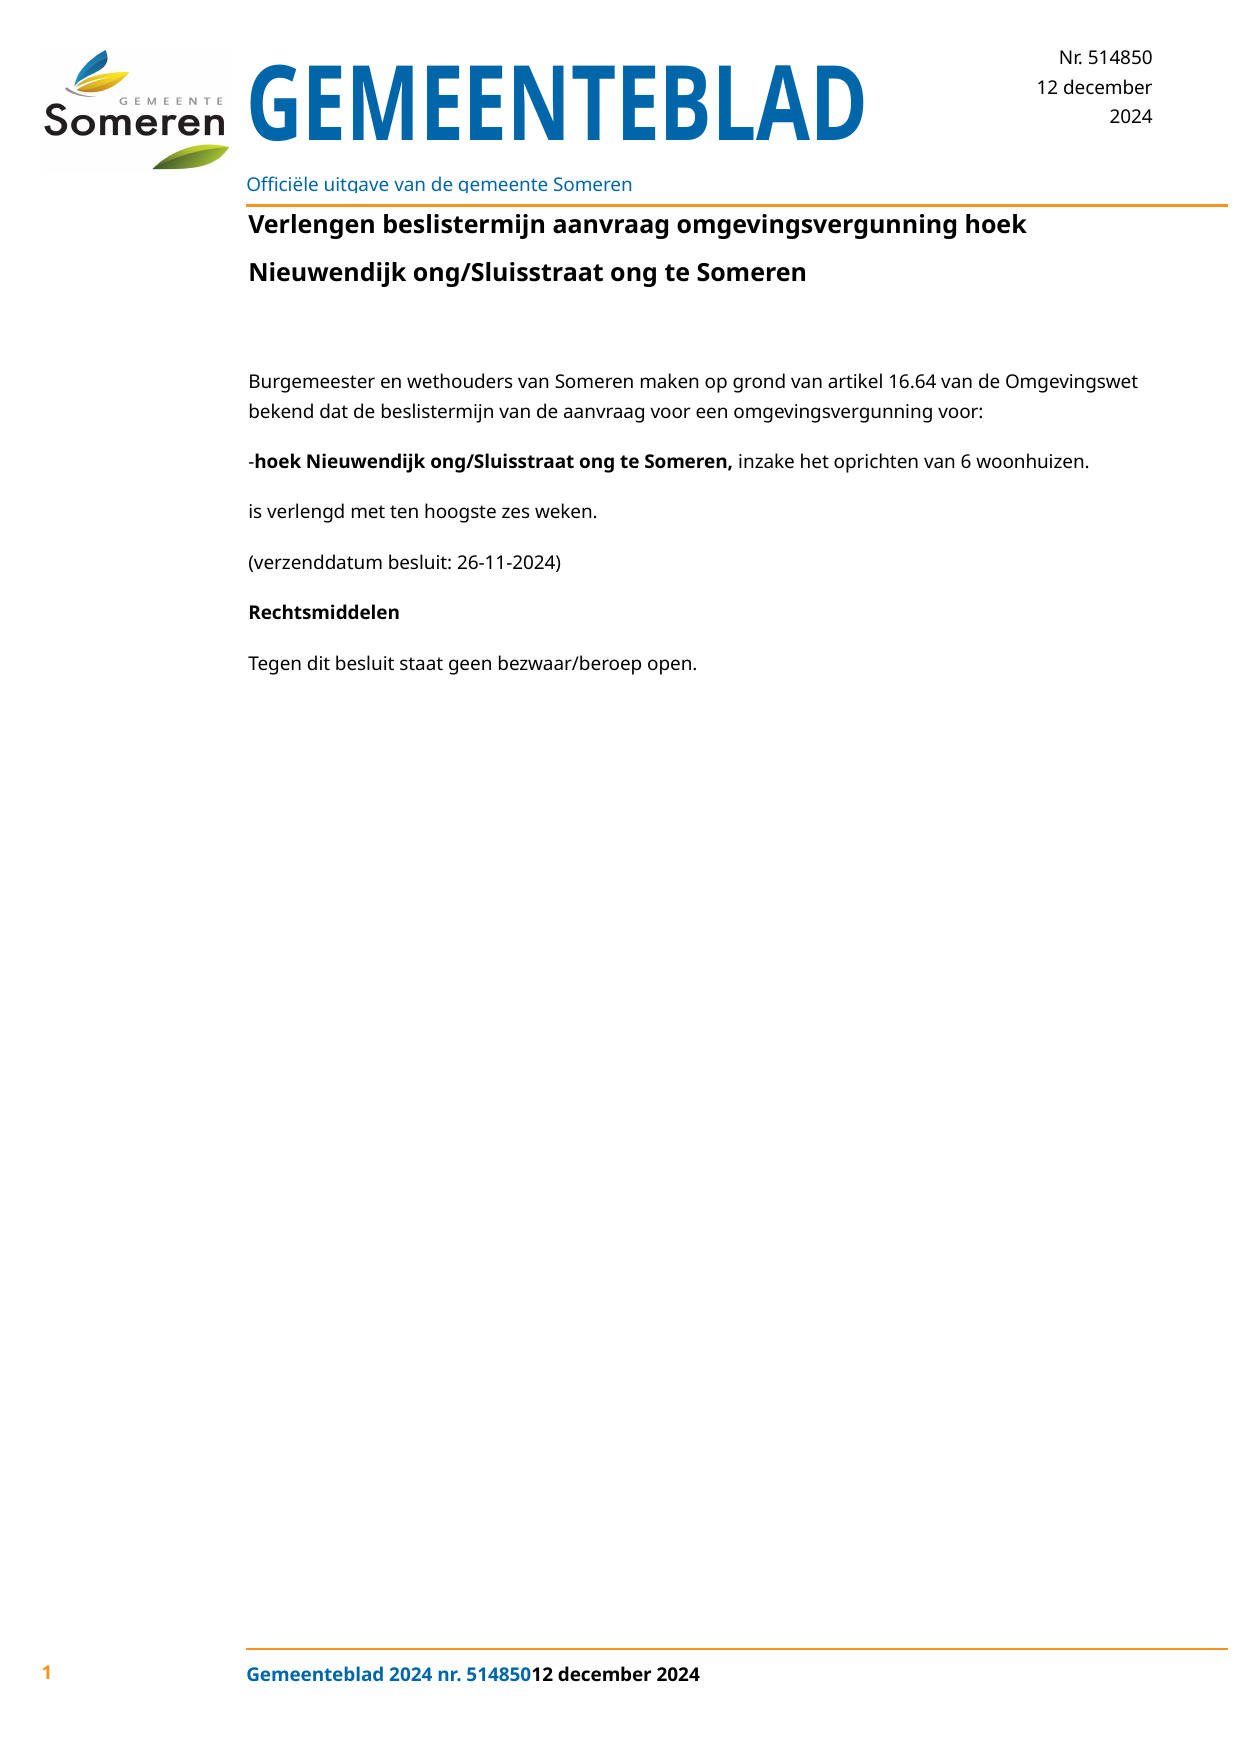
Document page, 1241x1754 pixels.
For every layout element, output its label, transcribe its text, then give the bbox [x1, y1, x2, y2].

text Verlengen beslistermijn aanvraag omgevingsvergunning hoek Nieuwendijk ong/Sluisstraat ong te Someren [248, 207, 1152, 288]
picture [41, 47, 231, 172]
text Burgemeester en wethouders van Someren maken op grond van artikel 16.64 van de Omgevingswet bekend dat de beslistermijn van de aanvraag voor een omgevingsvergunning voor: [248, 368, 1152, 424]
text is verlengd met ten hoogste zes weken. [248, 499, 1152, 524]
text Rechtsmiddelen [248, 599, 1152, 625]
text -hoek Nieuwendijk ong/Sluisstraat ong te Someren, inzake het oprichten van 6 woonhuizen. [248, 448, 1152, 474]
text (verzenddatum besluit: 26-11-2024) [248, 549, 1152, 575]
text Tegen dit besluit staat geen bezwaar/beroep open. [248, 650, 1152, 676]
